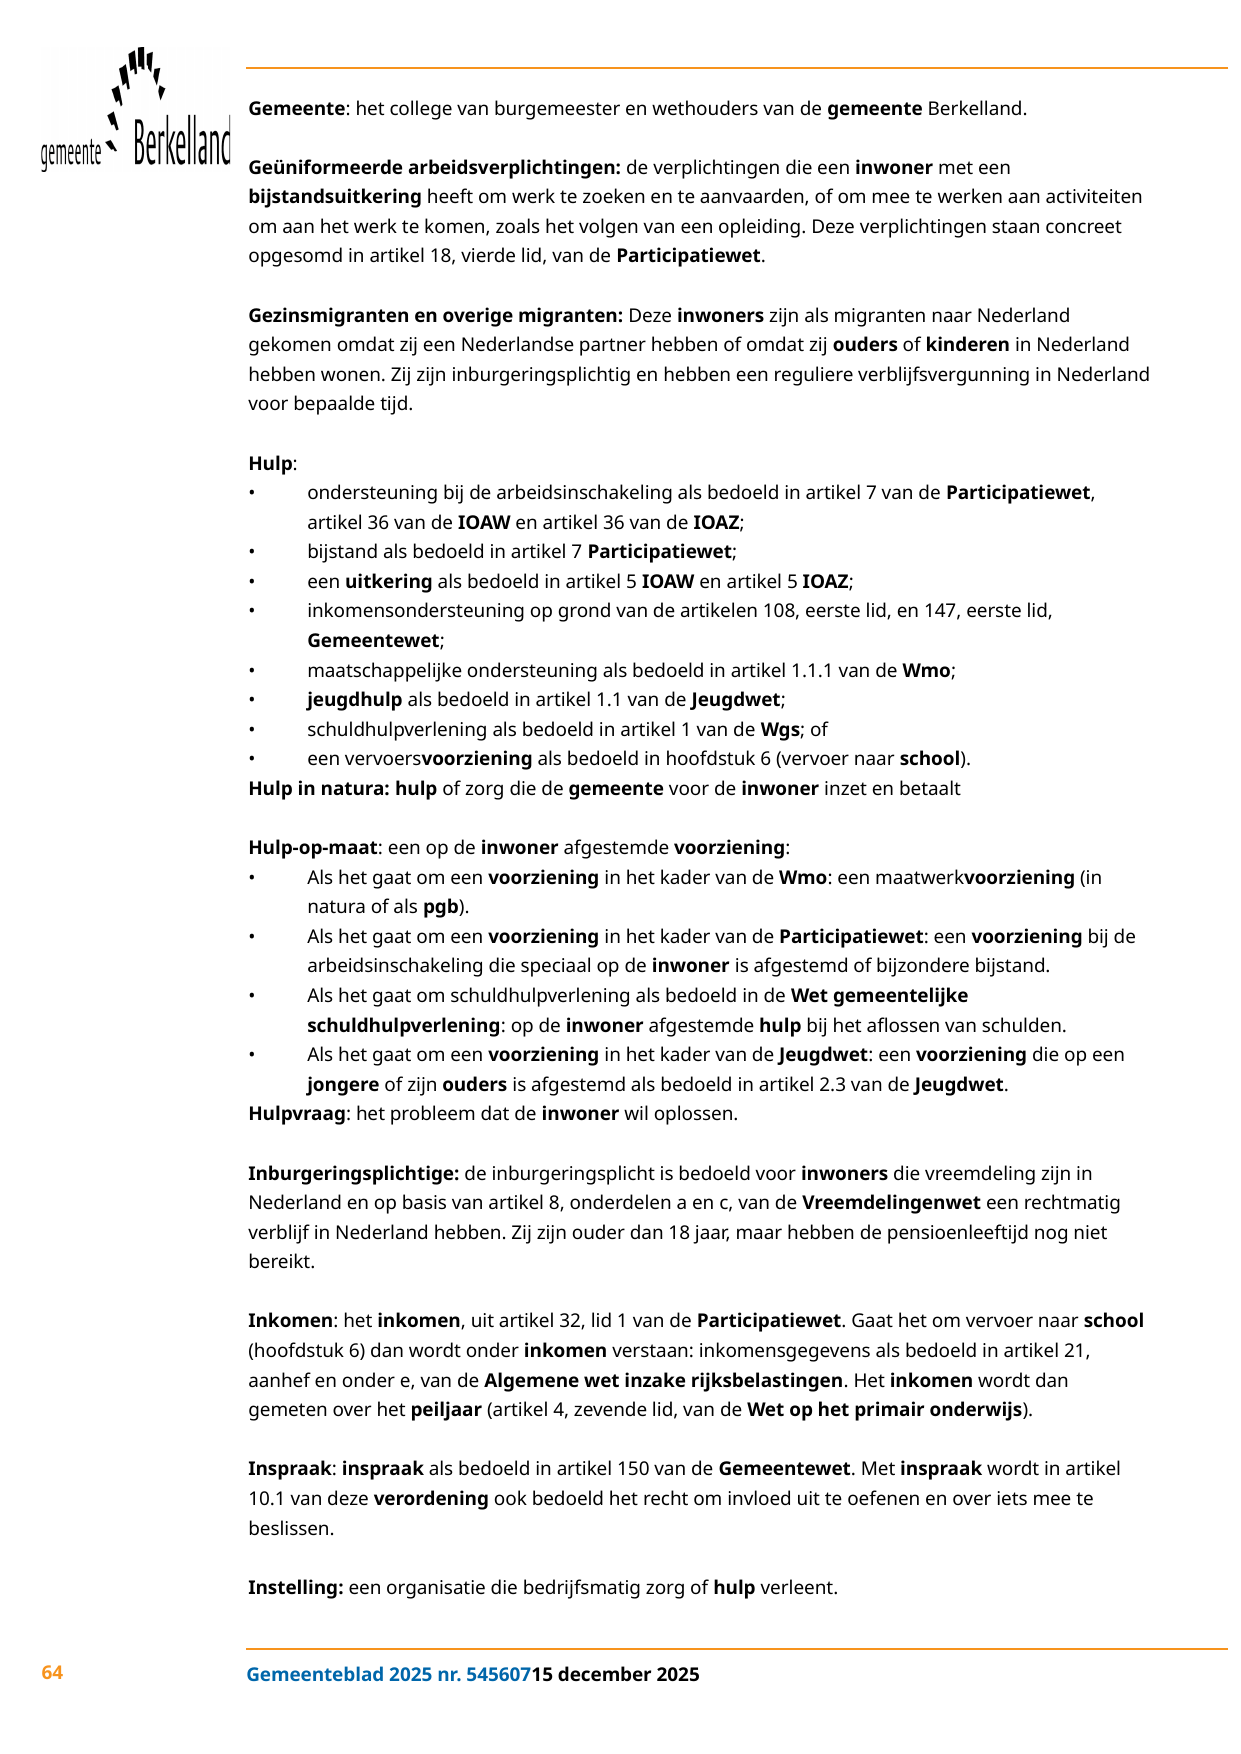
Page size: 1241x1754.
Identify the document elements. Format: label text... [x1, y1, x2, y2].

text Inburgeringsplichtige: de inburgeringsplicht is bedoeld voor inwoners die vreemdeling zijn in Nederland en op basis van artikel 8, onderdelen a en c, van de Vreemdelingenwet een rechtmatig verblijf in Nederland hebben. Zij zijn ouder dan 18 jaar, maar hebben de pensioenleeftijd nog niet bereikt. [248, 1160, 1152, 1274]
text Hulp-op-maat: een op de inwoner afgestemde voorziening: [248, 834, 1152, 860]
list maatschappelijke ondersteuning als bedoeld in artikel 1.1.1 van de Wmo; [248, 657, 1152, 683]
text Inspraak: inspraak als bedoeld in artikel 150 van de Gemeentewet. Met inspraak wordt in artikel 10.1 van deze verordening ook bedoeld het recht om invloed uit te oefenen en over iets mee te beslissen. [248, 1456, 1152, 1541]
list jeugdhulp als bedoeld in artikel 1.1 van de Jeugdwet; [248, 686, 1152, 712]
list ondersteuning bij de arbeidsinschakeling als bedoeld in artikel 7 van de Participatiewet, artikel 36 van de IOAW en artikel 36 van de IOAZ; [248, 479, 1152, 535]
text Gezinsmigranten en overige migranten: Deze inwoners zijn als migranten naar Nederland gekomen omdat zij een Nederlandse partner hebben of omdat zij ouders of kinderen in Nederland hebben wonen. Zij zijn inburgeringsplichtig en hebben een reguliere verblijfsvergunning in Nederland voor bepaalde tijd. [248, 302, 1152, 416]
text Hulp: [248, 450, 1152, 476]
list Als het gaat om een voorziening in het kader van de Jeugdwet: een voorziening die op een jongere of zijn ouders is afgestemd als bedoeld in artikel 2.3 van de Jeugdwet. [248, 1041, 1152, 1097]
list Als het gaat om een voorziening in het kader van de Participatiewet: een voorziening bij de arbeidsinschakeling die speciaal op de inwoner is afgestemd of bijzondere bijstand. [248, 923, 1152, 978]
text Hulpvraag: het probleem dat de inwoner wil oplossen. [248, 1101, 1152, 1126]
list schuldhulpverlening als bedoeld in artikel 1 van de Wgs; of [248, 716, 1152, 742]
text Inkomen: het inkomen, uit artikel 32, lid 1 van de Participatiewet. Gaat het om vervoer naar school (hoofdstuk 6) dan wordt onder inkomen verstaan: inkomensgegevens als bedoeld in artikel 21, aanhef en onder e, van de Algemene wet inzake rijksbelastingen. Het inkomen wordt dan gemeten over het peiljaar (artikel 4, zevende lid, van de Wet op het primair onderwijs). [248, 1308, 1152, 1422]
list inkomensondersteuning op grond van de artikelen 108, eerste lid, en 147, eerste lid, Gemeentewet; [248, 598, 1152, 653]
list Als het gaat om een voorziening in het kader van de Wmo: een maatwerkvoorziening (in natura of als pgb). [248, 864, 1152, 919]
text Gemeente: het college van burgemeester en wethouders van de gemeente Berkelland. [248, 95, 1152, 121]
picture [41, 47, 231, 172]
text Geüniformeerde arbeidsverplichtingen: de verplichtingen die een inwoner met een bijstandsuitkering heeft om werk te zoeken en te aanvaarden, of om mee te werken aan activiteiten om aan het werk te komen, zoals het volgen van een opleiding. Deze verplichtingen staan concreet opgesomd in artikel 18, vierde lid, van de Participatiewet. [248, 154, 1152, 268]
list een vervoersvoorziening als bedoeld in hoofdstuk 6 (vervoer naar school). [248, 746, 1152, 771]
list Als het gaat om schuldhulpverlening als bedoeld in de Wet gemeentelijke schuldhulpverlening: op de inwoner afgestemde hulp bij het aflossen van schulden. [248, 982, 1152, 1038]
text Hulp in natura: hulp of zorg die de gemeente voor de inwoner inzet en betaalt [248, 775, 1152, 801]
text Instelling: een organisatie die bedrijfsmatig zorg of hulp verleent. [248, 1574, 1152, 1600]
list een uitkering als bedoeld in artikel 5 IOAW en artikel 5 IOAZ; [248, 568, 1152, 594]
list bijstand als bedoeld in artikel 7 Participatiewet; [248, 538, 1152, 564]
